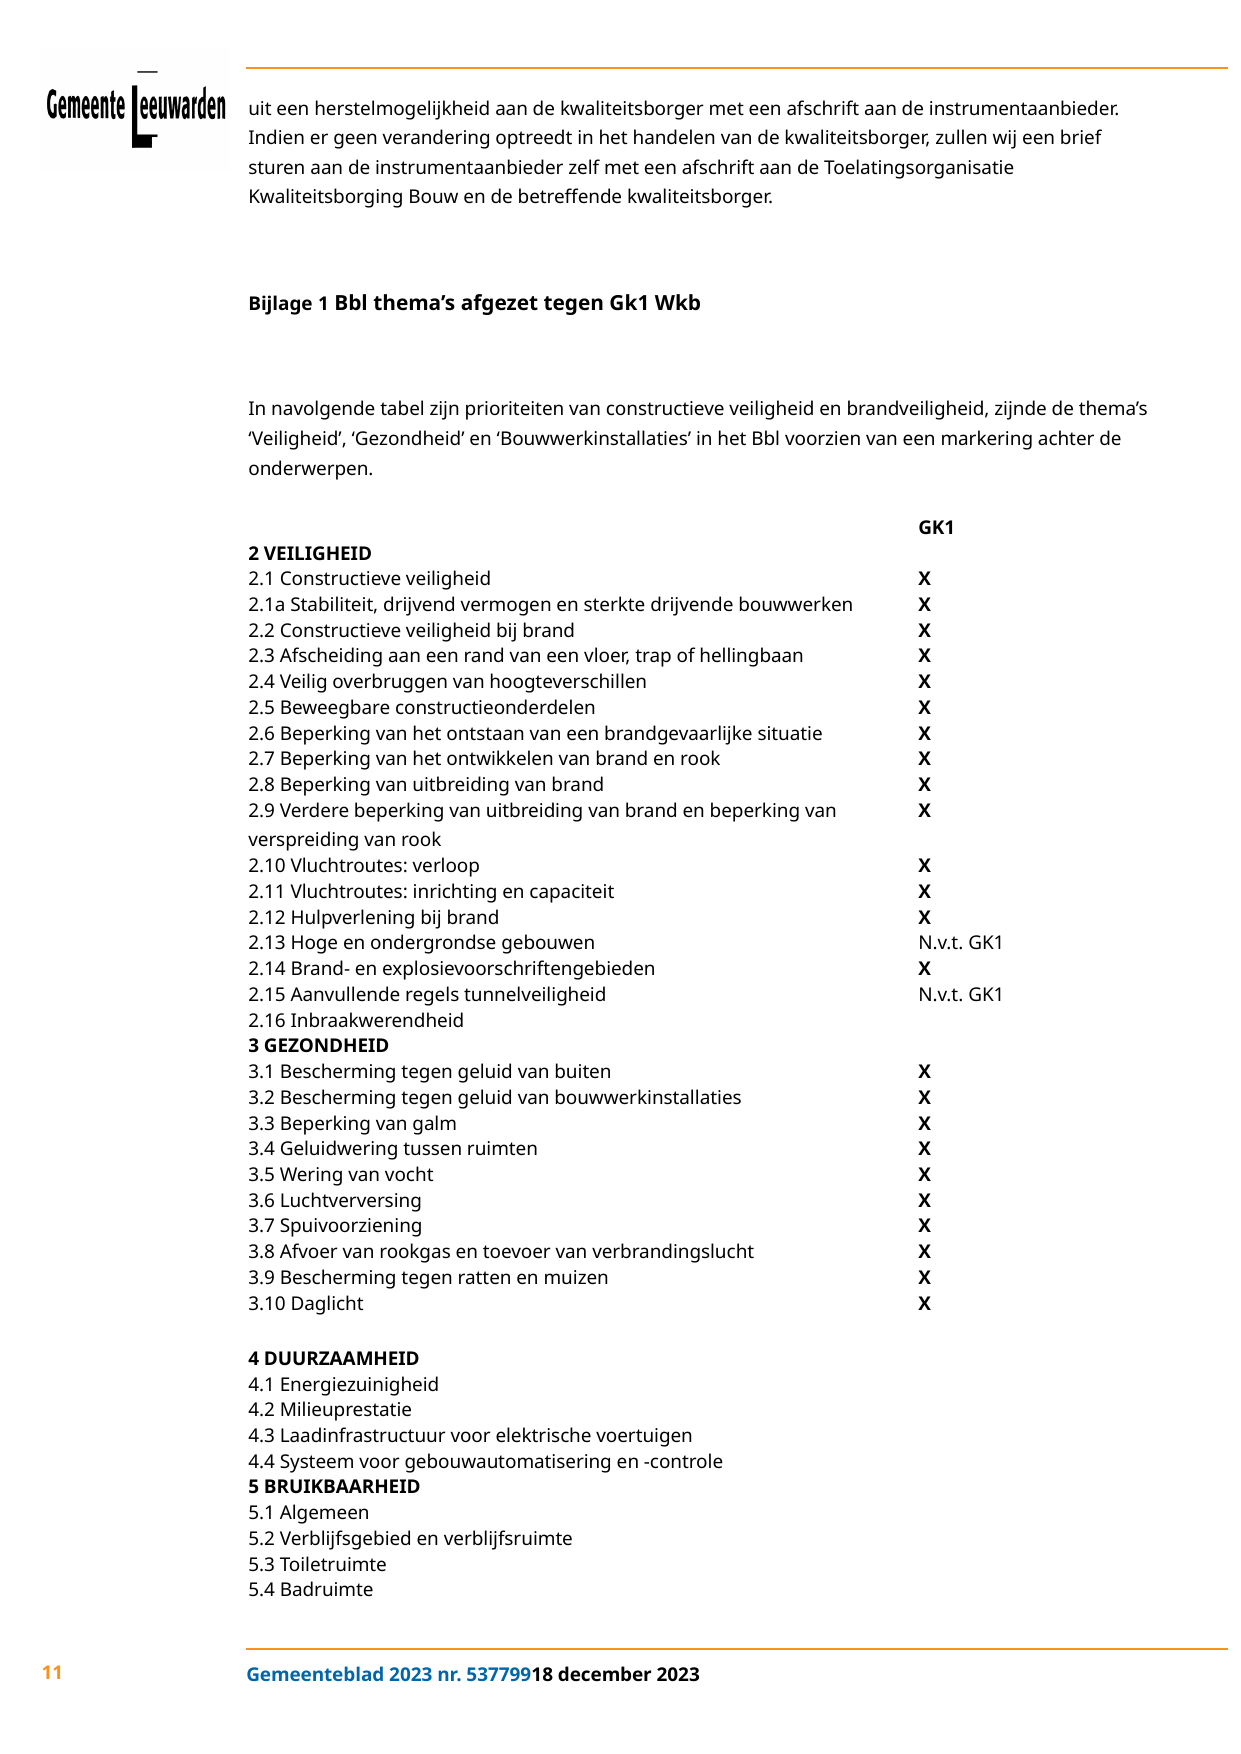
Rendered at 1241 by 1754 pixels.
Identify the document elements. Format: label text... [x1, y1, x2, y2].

table_cell 5 BRUIKBAARHEID [248, 1474, 918, 1499]
table_cell X [918, 1084, 1152, 1110]
table_cell [918, 1525, 1152, 1551]
table_cell [918, 1474, 1152, 1499]
table_cell 3.6 Luchtverversing [248, 1187, 918, 1213]
table_cell [918, 1397, 1152, 1422]
table_cell [918, 1448, 1152, 1474]
table_cell [918, 1500, 1152, 1525]
table_cell [918, 1551, 1152, 1577]
table_cell 2.4 Veilig overbruggen van hoogteverschillen [248, 669, 918, 694]
table_cell 2.1 Constructieve veiligheid [248, 566, 918, 591]
table_cell 2.16 Inbraakwerendheid [248, 1007, 918, 1032]
table_cell [918, 1422, 1152, 1448]
table_cell X [918, 904, 1152, 929]
table_cell X [918, 1264, 1152, 1290]
table_cell 2.7 Beperking van het ontwikkelen van brand en rook [248, 746, 918, 771]
table_cell X [918, 1213, 1152, 1238]
table_cell [918, 1033, 1152, 1058]
table_header [248, 514, 918, 540]
table_cell 2.1a Stabiliteit, drijvend vermogen en sterkte drijvende bouwwerken [248, 591, 918, 617]
table_cell 4.1 Energiezuinigheid [248, 1371, 918, 1397]
table_cell 5.2 Verblijfsgebied en verblijfsruimte [248, 1525, 918, 1551]
table_cell 3.10 Daglicht [248, 1290, 918, 1345]
table_cell X [918, 1058, 1152, 1084]
table_cell X [918, 1161, 1152, 1187]
table_cell [918, 1577, 1152, 1602]
table_cell 3.7 Spuivoorziening [248, 1213, 918, 1238]
table_cell 2.15 Aanvullende regels tunnelveiligheid [248, 981, 918, 1007]
table_cell 3 GEZONDHEID [248, 1033, 918, 1058]
table_cell 3.9 Bescherming tegen ratten en muizen [248, 1264, 918, 1290]
table_cell X [918, 878, 1152, 904]
table_cell 2.12 Hulpverlening bij brand [248, 904, 918, 929]
table_cell N.v.t. GK1 [918, 981, 1152, 1007]
table_cell 5.3 Toiletruimte [248, 1551, 918, 1577]
text In navolgende tabel zijn prioriteiten van constructieve veiligheid en brandveiligheid, zijnde de thema’s ‘Veiligheid’, ‘Gezondheid’ en ‘Bouwwerkinstallaties’ in het Bbl voorzien van een markering achter de onderwerpen. [248, 396, 1152, 481]
table_cell X [918, 1187, 1152, 1213]
table_cell 4.3 Laadinfrastructuur voor elektrische voertuigen [248, 1422, 918, 1448]
table_cell X [918, 694, 1152, 720]
table_cell 2.11 Vluchtroutes: inrichting en capaciteit [248, 878, 918, 904]
table_cell 2.3 Afscheiding aan een rand van een vloer, trap of hellingbaan [248, 643, 918, 668]
table_cell 2.14 Brand- en explosievoorschriftengebieden [248, 955, 918, 981]
table_cell X [918, 1290, 1152, 1345]
table_cell X [918, 617, 1152, 643]
table_cell 3.8 Afvoer van rookgas en toevoer van verbrandingslucht [248, 1238, 918, 1264]
table_cell X [918, 1135, 1152, 1161]
table_cell 5.1 Algemeen [248, 1500, 918, 1525]
table_cell 3.1 Bescherming tegen geluid van buiten [248, 1058, 918, 1084]
table_cell 2.6 Beperking van het ontstaan van een brandgevaarlijke situatie [248, 720, 918, 746]
table_cell X [918, 591, 1152, 617]
table_cell 4 DUURZAAMHEID [248, 1345, 918, 1371]
table_cell X [918, 955, 1152, 981]
table_cell 4.2 Milieuprestatie [248, 1397, 918, 1422]
table_cell X [918, 1238, 1152, 1264]
table_cell 3.2 Bescherming tegen geluid van bouwwerkinstallaties [248, 1084, 918, 1110]
table_cell 4.4 Systeem voor gebouwautomatisering en -controle [248, 1448, 918, 1474]
table_cell X [918, 1110, 1152, 1135]
table_cell [918, 1345, 1152, 1371]
table_cell N.v.t. GK1 [918, 930, 1152, 955]
table_cell [918, 540, 1152, 566]
table_cell 2 VEILIGHEID [248, 540, 918, 566]
table_cell 2.9 Verdere beperking van uitbreiding van brand en beperking van verspreiding van rook [248, 797, 918, 852]
table_cell X [918, 566, 1152, 591]
table_cell 3.3 Beperking van galm [248, 1110, 918, 1135]
table_cell X [918, 669, 1152, 694]
picture [41, 47, 231, 172]
table_cell [918, 1371, 1152, 1397]
text uit een herstelmogelijkheid aan de kwaliteitsborger met een afschrift aan de instrumentaanbieder. Indien er geen verandering optreedt in het handelen van de kwaliteitsborger, zullen wij een brief sturen aan de instrumentaanbieder zelf met een afschrift aan de Toelatingsorganisatie Kwaliteitsborging Bouw en de betreffende kwaliteitsborger. [248, 95, 1152, 209]
table_cell X [918, 797, 1152, 852]
table_cell X [918, 853, 1152, 878]
table_cell 2.5 Beweegbare constructieonderdelen [248, 694, 918, 720]
table_cell X [918, 643, 1152, 668]
table_cell 2.13 Hoge en ondergrondse gebouwen [248, 930, 918, 955]
table_cell 2.10 Vluchtroutes: verloop [248, 853, 918, 878]
table_cell 2.2 Constructieve veiligheid bij brand [248, 617, 918, 643]
table_cell [918, 1007, 1152, 1032]
table_cell 2.8 Beperking van uitbreiding van brand [248, 771, 918, 797]
text Bijlage 1 Bbl thema’s afgezet tegen Gk1 Wkb [248, 288, 1152, 317]
table_cell X [918, 746, 1152, 771]
table_cell 5.4 Badruimte [248, 1577, 918, 1602]
table_cell 3.5 Wering van vocht [248, 1161, 918, 1187]
table_header GK1 [918, 514, 1152, 540]
table_cell 3.4 Geluidwering tussen ruimten [248, 1135, 918, 1161]
table_cell X [918, 771, 1152, 797]
table_cell X [918, 720, 1152, 746]
